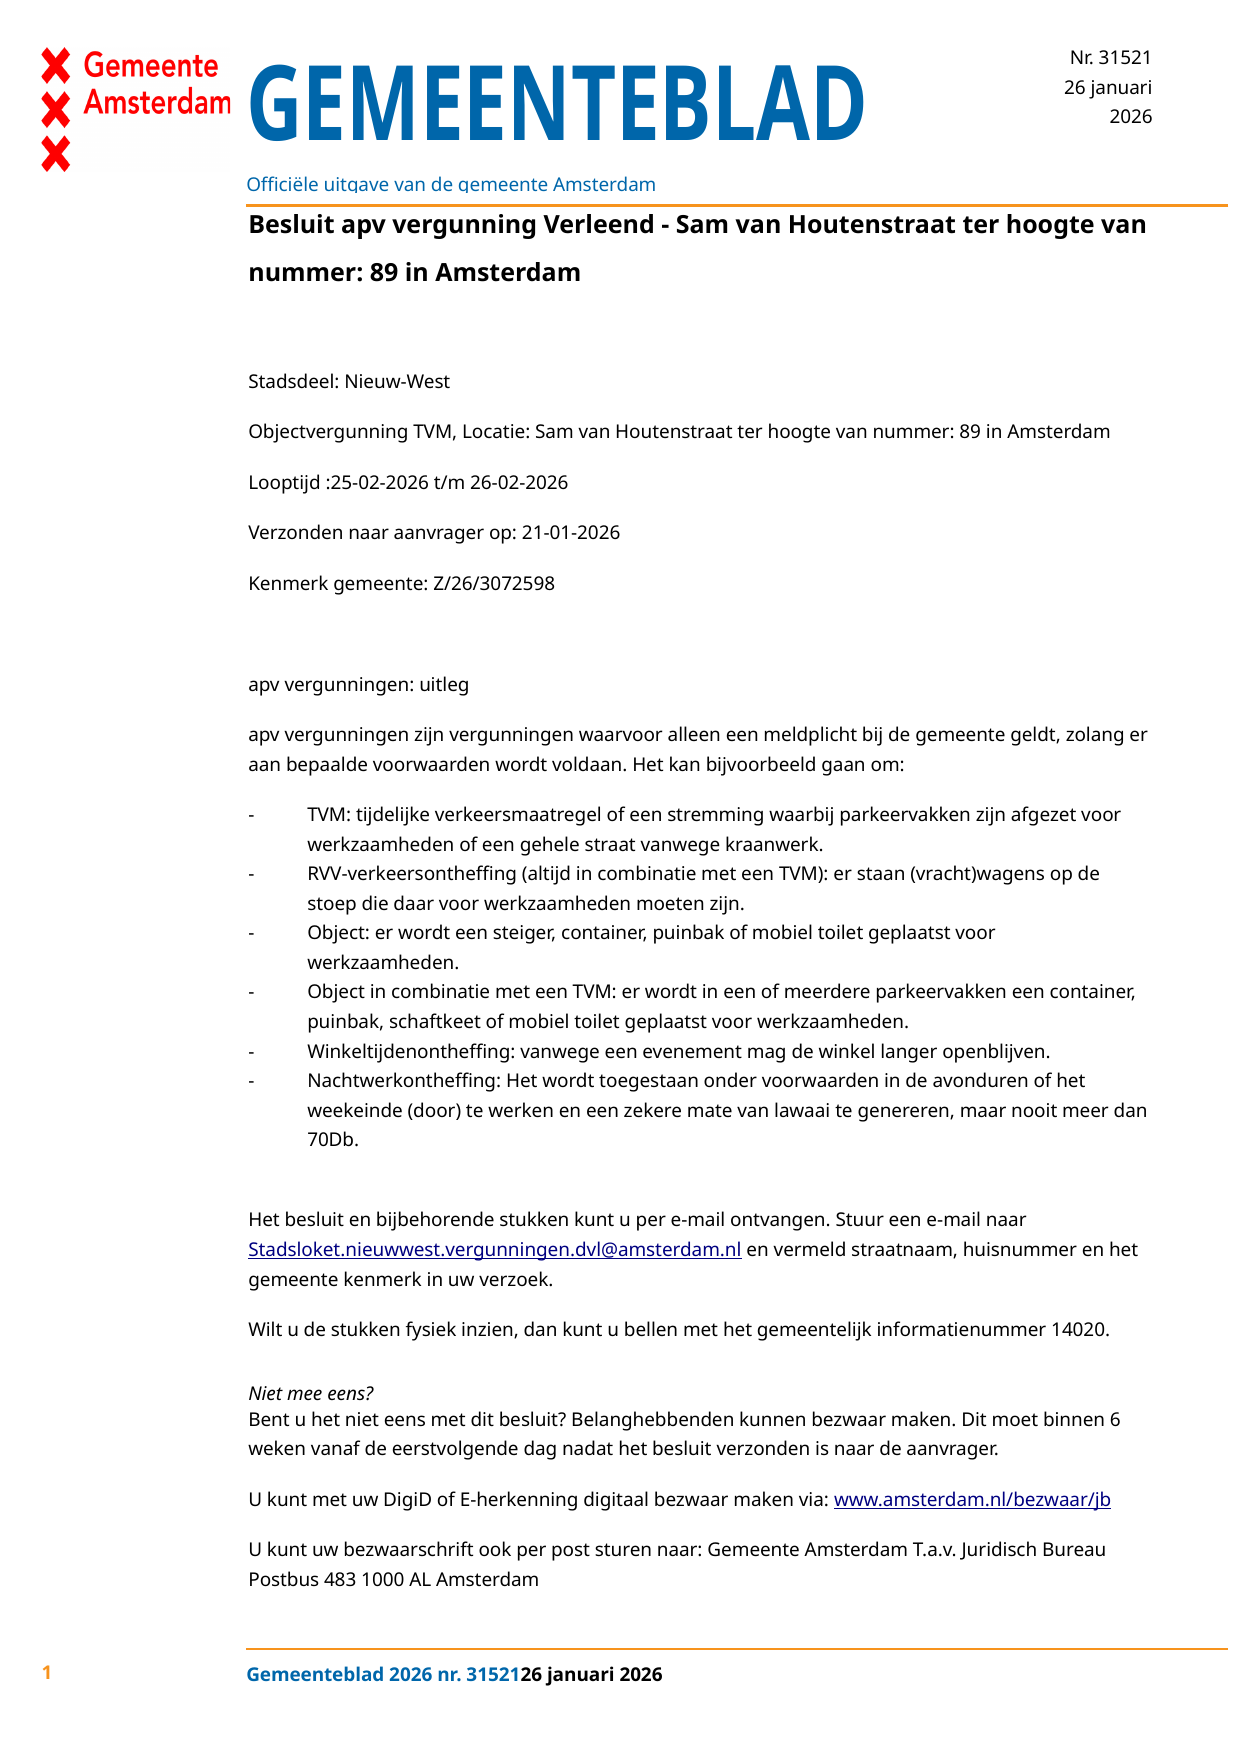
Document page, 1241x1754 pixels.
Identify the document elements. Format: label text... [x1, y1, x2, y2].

text Looptijd :25-02-2026 t/m 26-02-2026 [248, 469, 1152, 495]
text Stadsdeel: Nieuw-West [248, 368, 1152, 394]
list Nachtwerkontheffing: Het wordt toegestaan onder voorwaarden in de avonduren of het weekeinde (door) te werken en een zekere mate van lawaai te genereren, maar nooit meer dan 70Db. [248, 1067, 1152, 1152]
text Kenmerk gemeente: Z/26/3072598 [248, 570, 1152, 596]
text Bent u het niet eens met dit besluit? Belanghebbenden kunnen bezwaar maken. Dit moet binnen 6 weken vanaf de eerstvolgende dag nadat het besluit verzonden is naar de aanvrager. [248, 1406, 1152, 1461]
text U kunt met uw DigiD of E-herkenning digitaal bezwaar maken via: www.amsterdam.nl/bezwaar/jb [248, 1486, 1152, 1512]
text Besluit apv vergunning Verleend - Sam van Houtenstraat ter hoogte van nummer: 89 in Amsterdam [248, 207, 1152, 288]
text apv vergunningen zijn vergunningen waarvoor alleen een meldplicht bij de gemeente geldt, zolang er aan bepaalde voorwaarden wordt voldaan. Het kan bijvoorbeeld gaan om: [248, 721, 1152, 777]
text U kunt uw bezwaarschrift ook per post sturen naar: Gemeente Amsterdam T.a.v. Juridisch Bureau Postbus 483 1000 AL Amsterdam [248, 1536, 1152, 1592]
list Object in combinatie met een TVM: er wordt in een of meerdere parkeervakken een container, puinbak, schaftkeet of mobiel toilet geplaatst voor werkzaamheden. [248, 979, 1152, 1034]
list RVV-verkeersontheffing (altijd in combinatie met een TVM): er staan (vracht)wagens op de stoep die daar voor werkzaamheden moeten zijn. [248, 860, 1152, 916]
text Wilt u de stukken fysiek inzien, dan kunt u bellen met het gemeentelijk informatienummer 14020. [248, 1316, 1152, 1342]
picture [41, 47, 231, 172]
text Het besluit en bijbehorende stukken kunt u per e-mail ontvangen. Stuur een e-mail naar Stadsloket.nieuwwest.vergunningen.dvl@amsterdam.nl en vermeld straatnaam, huisnummer en het gemeente kenmerk in uw verzoek. [248, 1207, 1152, 1292]
text apv vergunningen: uitleg [248, 671, 1152, 697]
list TVM: tijdelijke verkeersmaatregel of een stremming waarbij parkeervakken zijn afgezet voor werkzaamheden of een gehele straat vanwege kraanwerk. [248, 801, 1152, 857]
list Winkeltijdenontheffing: vanwege een evenement mag de winkel langer openblijven. [248, 1038, 1152, 1064]
list Object: er wordt een steiger, container, puinbak of mobiel toilet geplaatst voor werkzaamheden. [248, 919, 1152, 975]
text Niet mee eens? [248, 1380, 1152, 1406]
text Verzonden naar aanvrager op: 21-01-2026 [248, 519, 1152, 545]
text Objectvergunning TVM, Locatie: Sam van Houtenstraat ter hoogte van nummer: 89 in Amsterdam [248, 419, 1152, 444]
